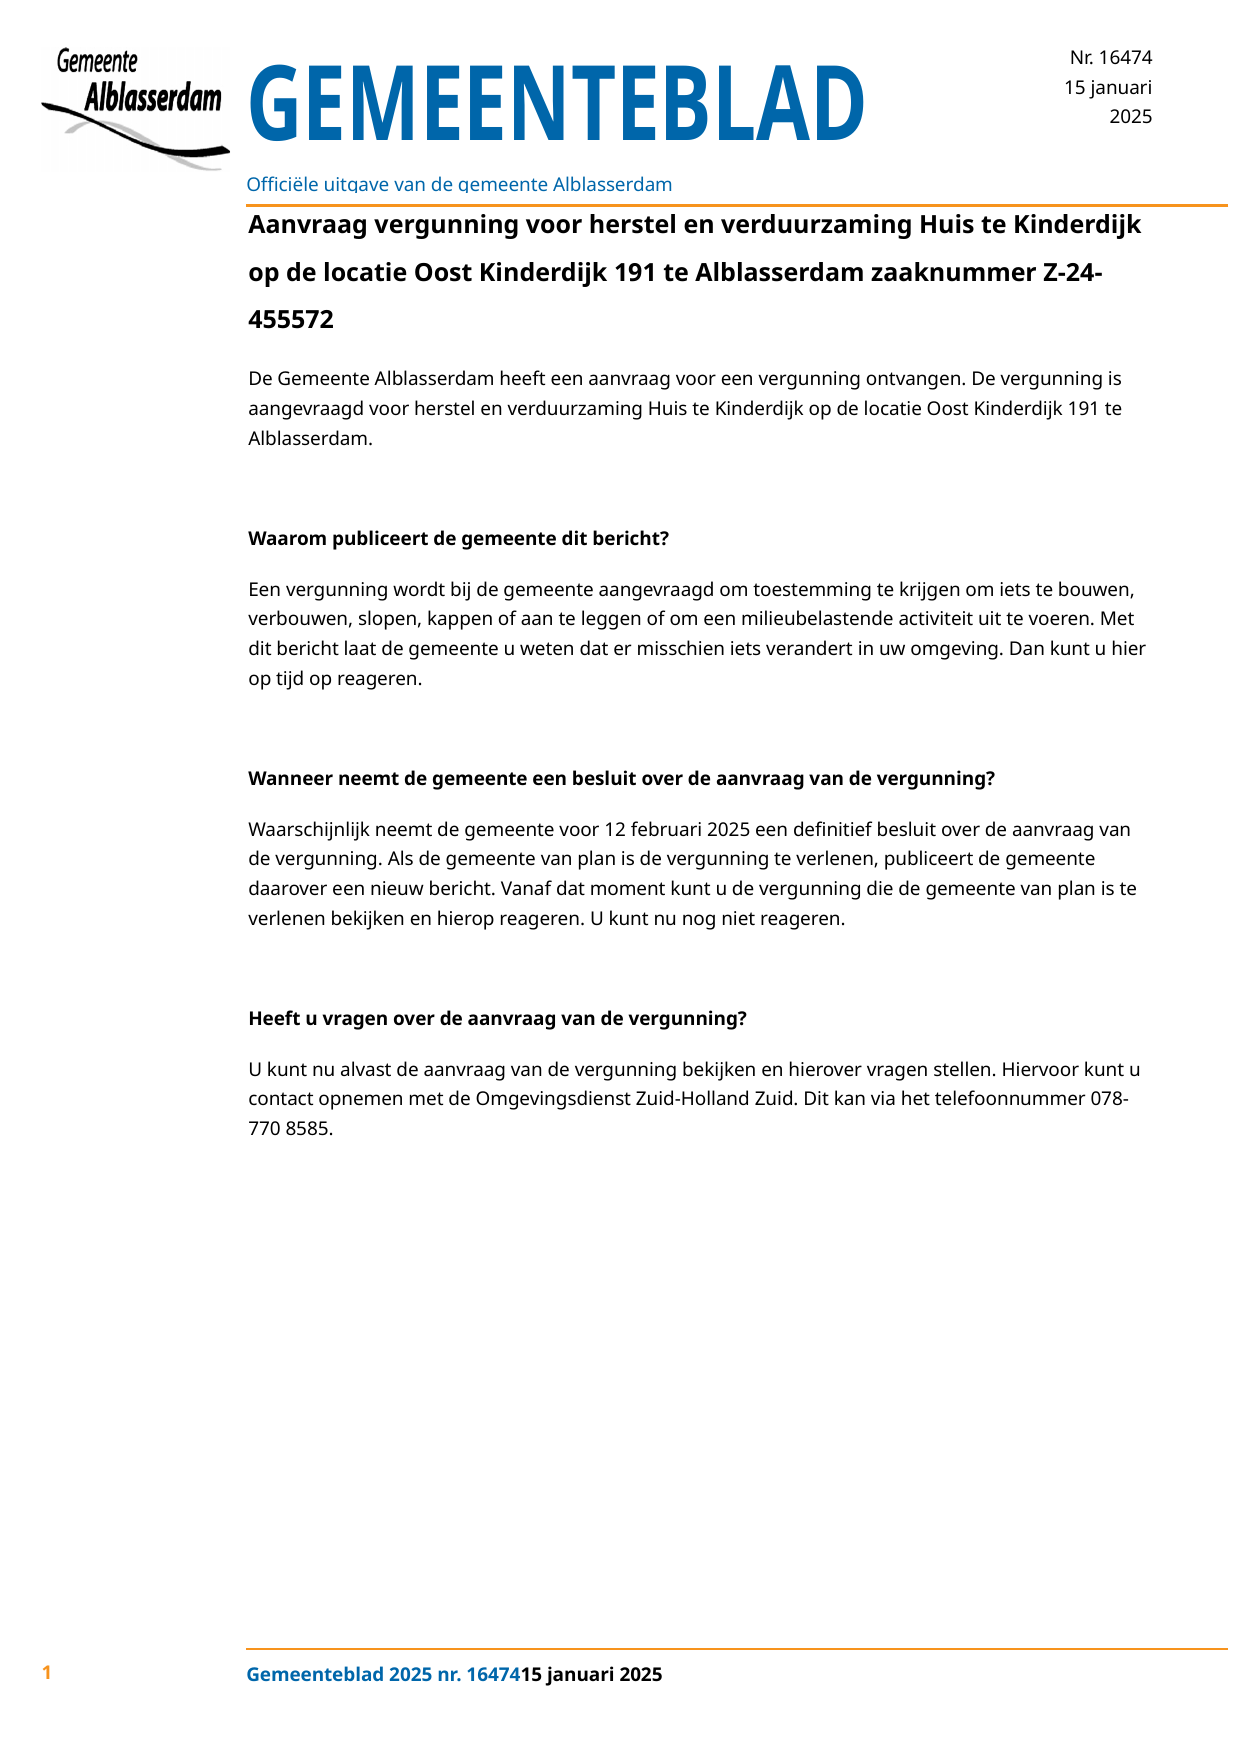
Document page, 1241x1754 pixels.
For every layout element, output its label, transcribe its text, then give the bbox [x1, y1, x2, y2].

text Waarschijnlijk neemt de gemeente voor 12 februari 2025 een definitief besluit over de aanvraag van de vergunning. Als de gemeente van plan is de vergunning te verlenen, publiceert de gemeente daarover een nieuw bericht. Vanaf dat moment kunt u de vergunning die de gemeente van plan is te verlenen bekijken en hierop reageren. U kunt nu nog niet reageren. [248, 816, 1152, 930]
text U kunt nu alvast de aanvraag van de vergunning bekijken en hierover vragen stellen. Hiervoor kunt u contact opnemen met de Omgevingsdienst Zuid-Holland Zuid. Dit kan via het telefoonnummer 078-770 8585. [248, 1056, 1152, 1141]
text De Gemeente Alblasserdam heeft een aanvraag voor een vergunning ontvangen. De vergunning is aangevraagd voor herstel en verduurzaming Huis te Kinderdijk op de locatie Oost Kinderdijk 191 te Alblasserdam. [248, 366, 1152, 450]
text Aanvraag vergunning voor herstel en verduurzaming Huis te Kinderdijk op de locatie Oost Kinderdijk 191 te Alblasserdam zaaknummer Z-24-455572 [248, 207, 1152, 336]
text Een vergunning wordt bij de gemeente aangevraagd om toestemming te krijgen om iets te bouwen, verbouwen, slopen, kappen of aan te leggen of om een milieubelastende activiteit uit te voeren. Met dit bericht laat de gemeente u weten dat er misschien iets verandert in uw omgeving. Dan kunt u hier op tijd op reageren. [248, 576, 1152, 690]
text Wanneer neemt de gemeente een besluit over de aanvraag van de vergunning? [248, 766, 1152, 791]
picture [41, 47, 231, 172]
text Heeft u vragen over de aanvraag van de vergunning? [248, 1006, 1152, 1031]
text Waarom publiceert de gemeente dit bericht? [248, 526, 1152, 551]
